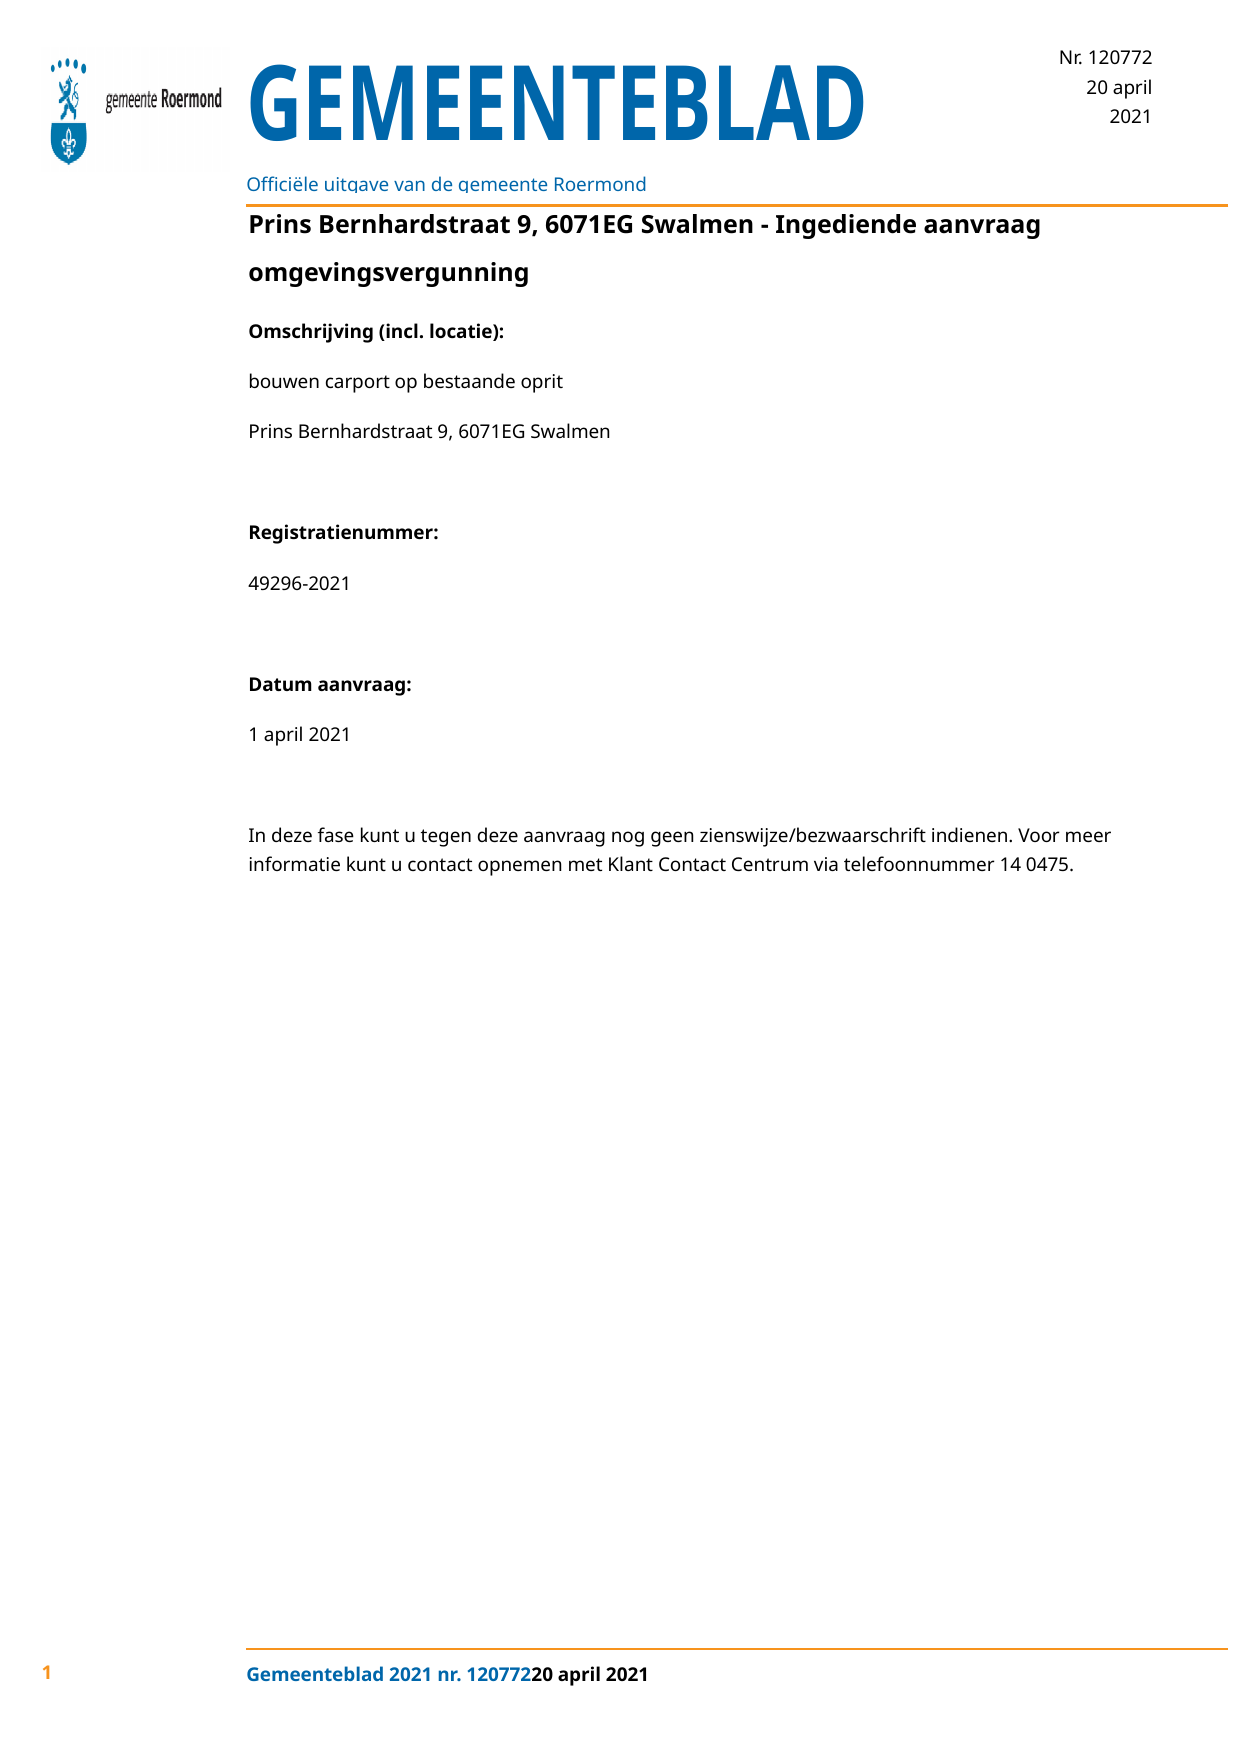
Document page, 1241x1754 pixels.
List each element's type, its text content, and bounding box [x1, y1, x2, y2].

text bouwen carport op bestaande oprit [248, 368, 1152, 394]
text Prins Bernhardstraat 9, 6071EG Swalmen [248, 419, 1152, 444]
text Prins Bernhardstraat 9, 6071EG Swalmen - Ingediende aanvraag omgevingsvergunning [248, 207, 1152, 288]
text Omschrijving (incl. locatie): [248, 318, 1152, 344]
text Registratienummer: [248, 519, 1152, 545]
text 1 april 2021 [248, 721, 1152, 747]
text 49296-2021 [248, 570, 1152, 596]
text In deze fase kunt u tegen deze aanvraag nog geen zienswijze/bezwaarschrift indienen. Voor meer informatie kunt u contact opnemen met Klant Contact Centrum via telefoonnummer 14 0475. [248, 822, 1152, 877]
picture [41, 47, 231, 172]
text Datum aanvraag: [248, 671, 1152, 697]
